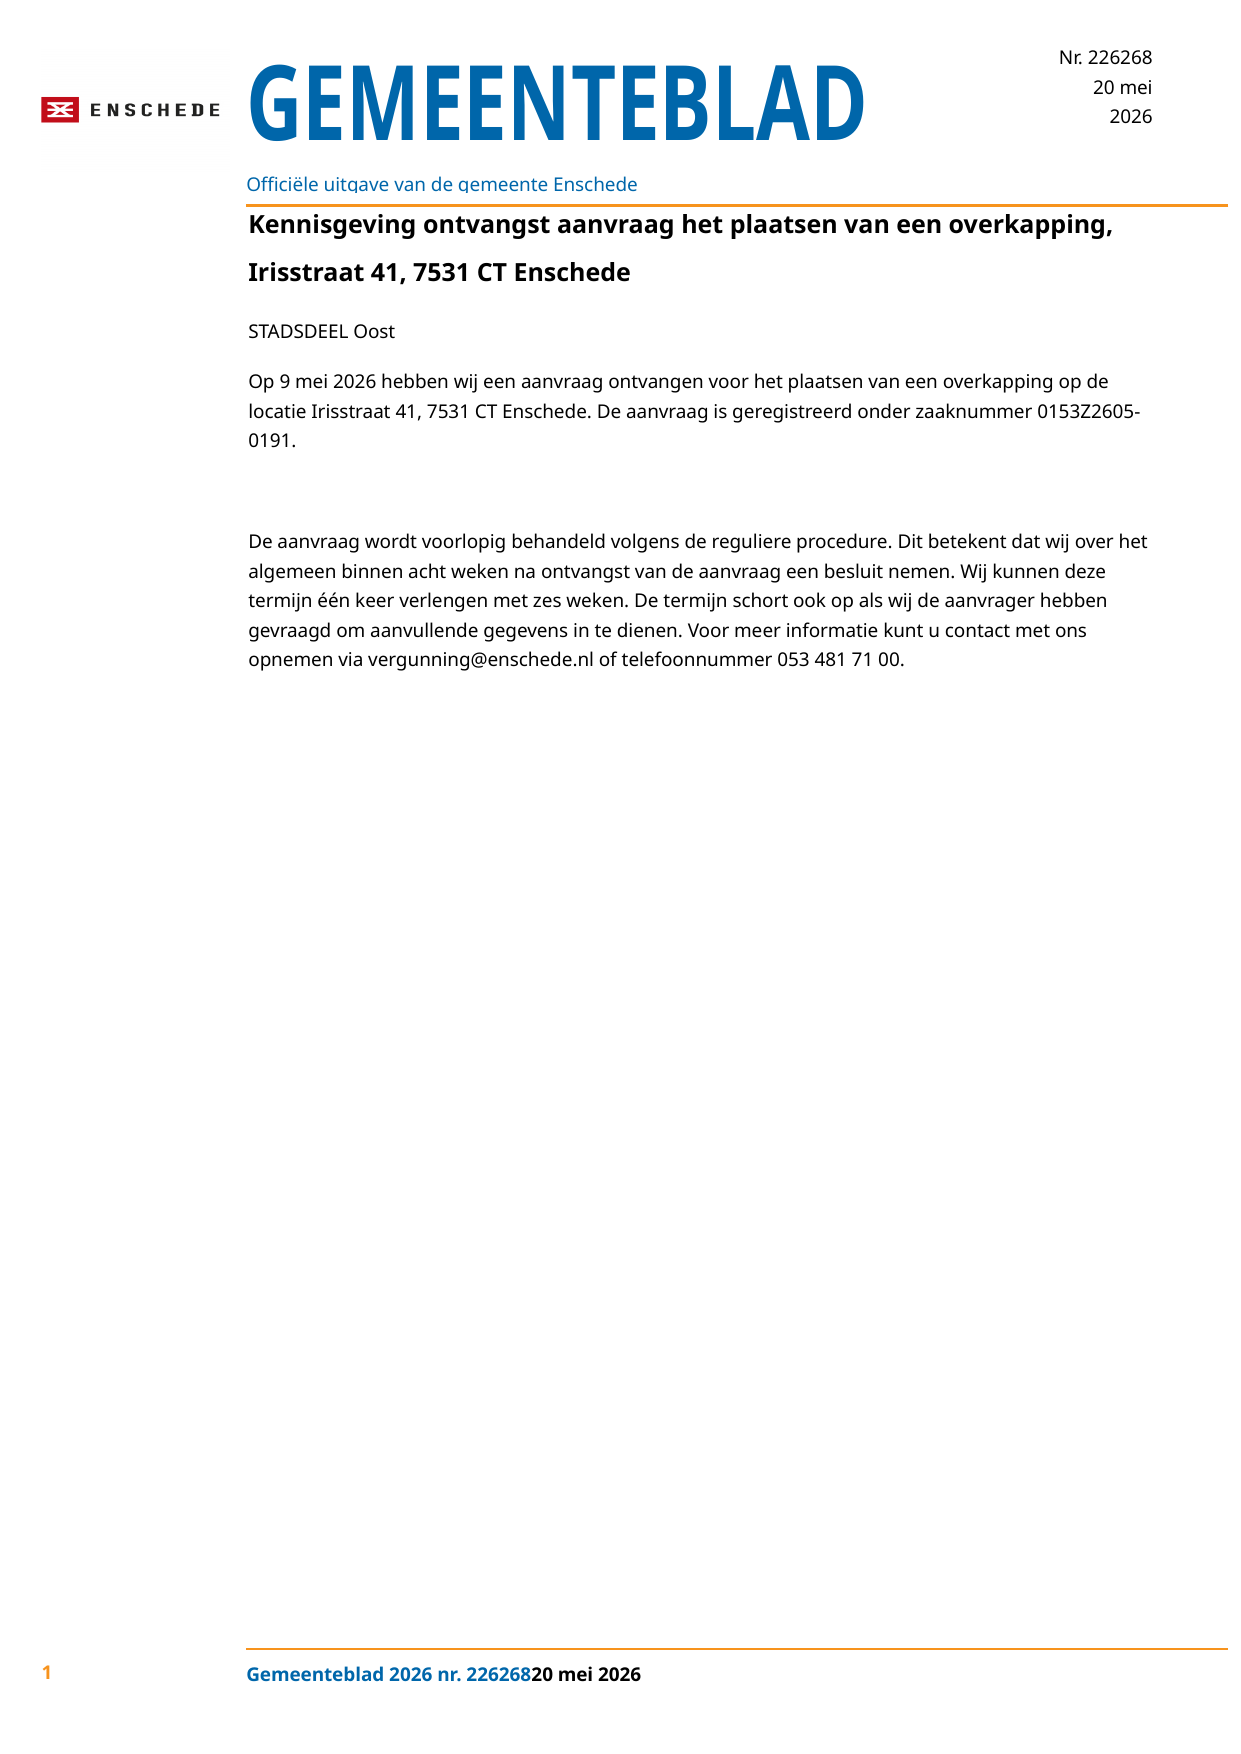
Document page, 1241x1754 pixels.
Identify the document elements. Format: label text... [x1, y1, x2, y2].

text Op 9 mei 2026 hebben wij een aanvraag ontvangen voor het plaatsen van een overkapping op de locatie Irisstraat 41, 7531 CT Enschede. De aanvraag is geregistreerd onder zaaknummer 0153Z2605-0191. [248, 368, 1152, 453]
text De aanvraag wordt voorlopig behandeld volgens de reguliere procedure. Dit betekent dat wij over het algemeen binnen acht weken na ontvangst van de aanvraag een besluit nemen. Wij kunnen deze termijn één keer verlengen met zes weken. De termijn schort ook op als wij de aanvrager hebben gevraagd om aanvullende gegevens in te dienen. Voor meer informatie kunt u contact met ons opnemen via vergunning@enschede.nl of telefoonnummer 053 481 71 00. [248, 528, 1152, 672]
text STADSDEEL Oost [248, 318, 1152, 344]
picture [41, 47, 231, 172]
text Kennisgeving ontvangst aanvraag het plaatsen van een overkapping, Irisstraat 41, 7531 CT Enschede [248, 207, 1152, 288]
